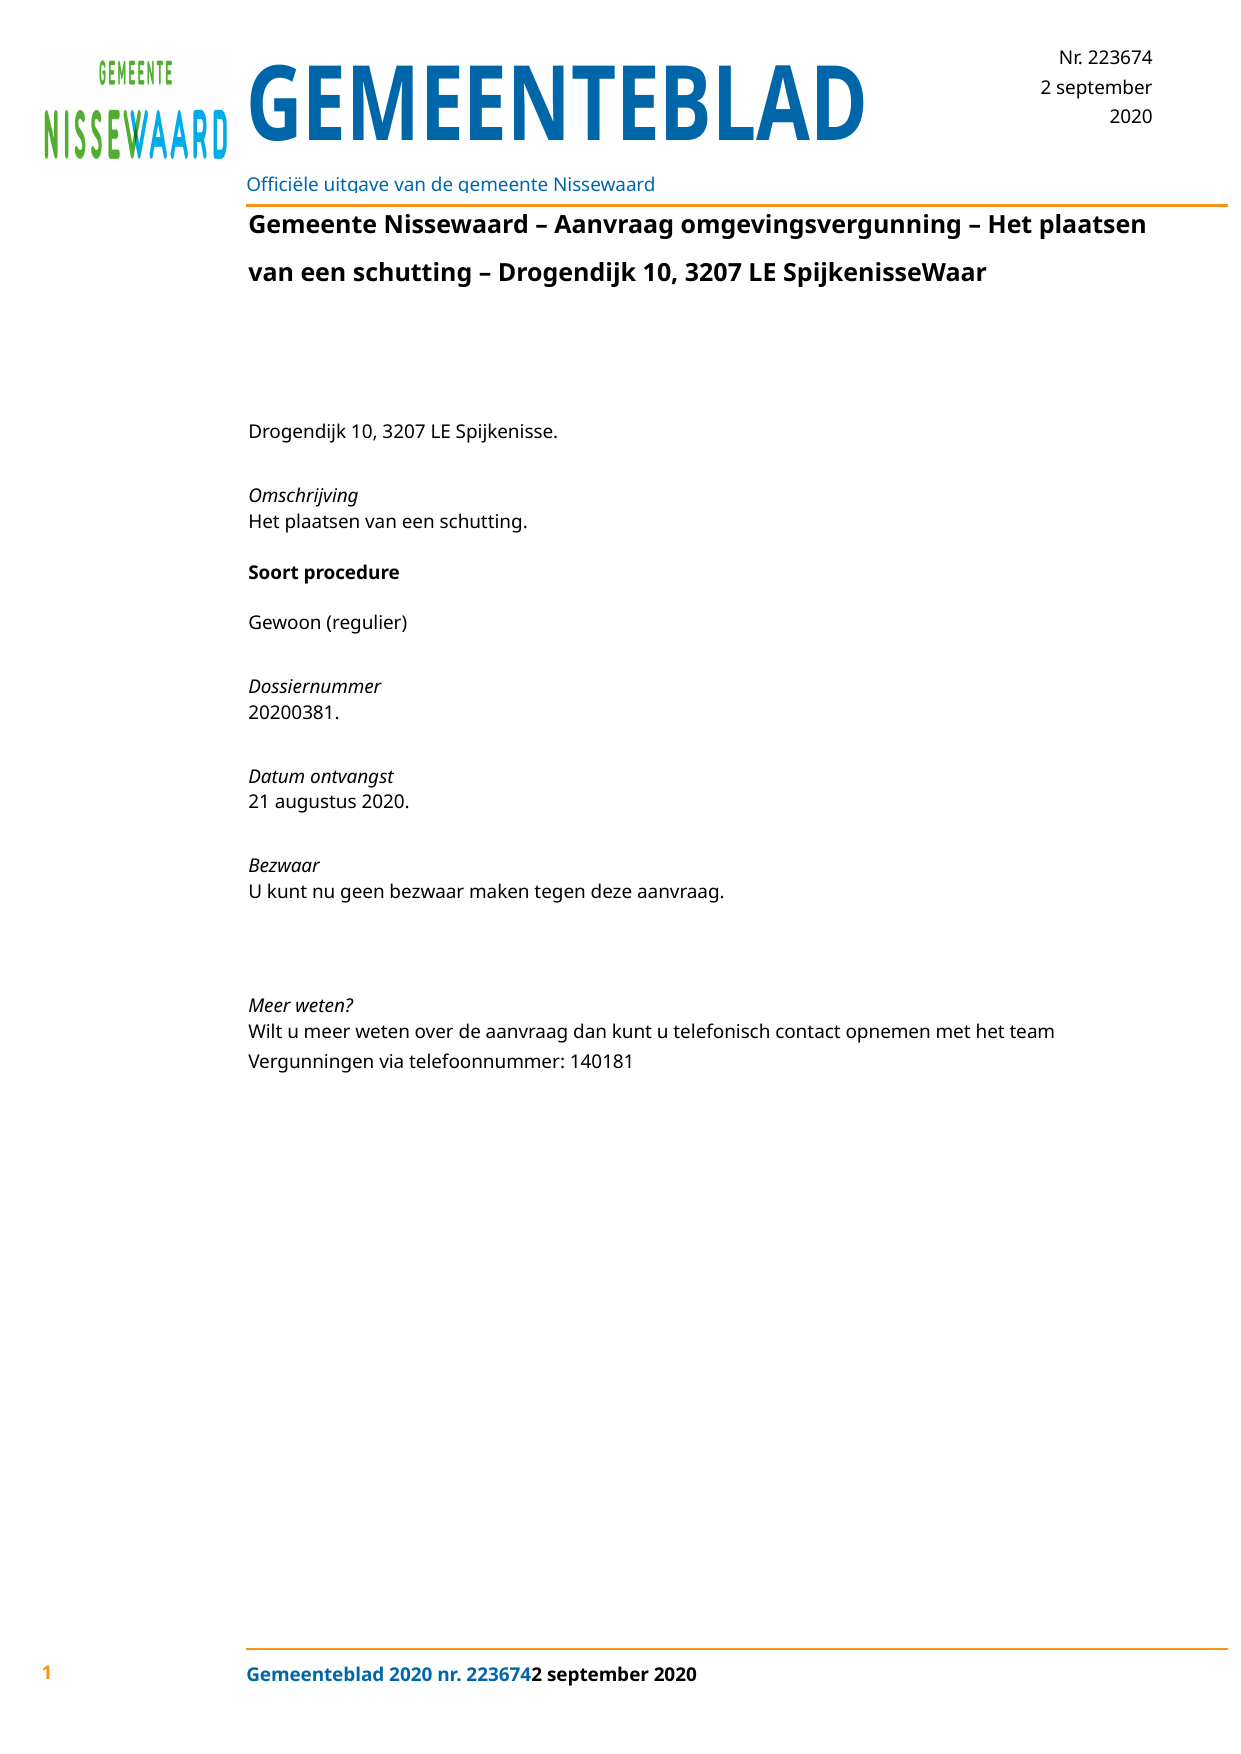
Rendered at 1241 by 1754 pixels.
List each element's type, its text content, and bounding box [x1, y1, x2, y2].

text Gemeente Nissewaard – Aanvraag omgevingsvergunning – Het plaatsen van een schutting – Drogendijk 10, 3207 LE SpijkenisseWaar [248, 207, 1152, 288]
text Soort procedure [248, 559, 1152, 584]
text Wilt u meer weten over de aanvraag dan kunt u telefonisch contact opnemen met het team Vergunningen via telefoonnummer: 140181 [248, 1018, 1152, 1074]
text Drogendijk 10, 3207 LE Spijkenisse. [248, 419, 1152, 444]
picture [41, 47, 231, 172]
text Bezwaar [248, 853, 1152, 878]
text Het plaatsen van een schutting. [248, 508, 1152, 534]
text Dossiernummer [248, 673, 1152, 699]
text 21 augustus 2020. [248, 789, 1152, 814]
text U kunt nu geen bezwaar maken tegen deze aanvraag. [248, 878, 1152, 904]
text 20200381. [248, 699, 1152, 725]
text Datum ontvangst [248, 763, 1152, 789]
text Gewoon (regulier) [248, 609, 1152, 635]
text Omschrijving [248, 483, 1152, 508]
text Meer weten? [248, 993, 1152, 1018]
